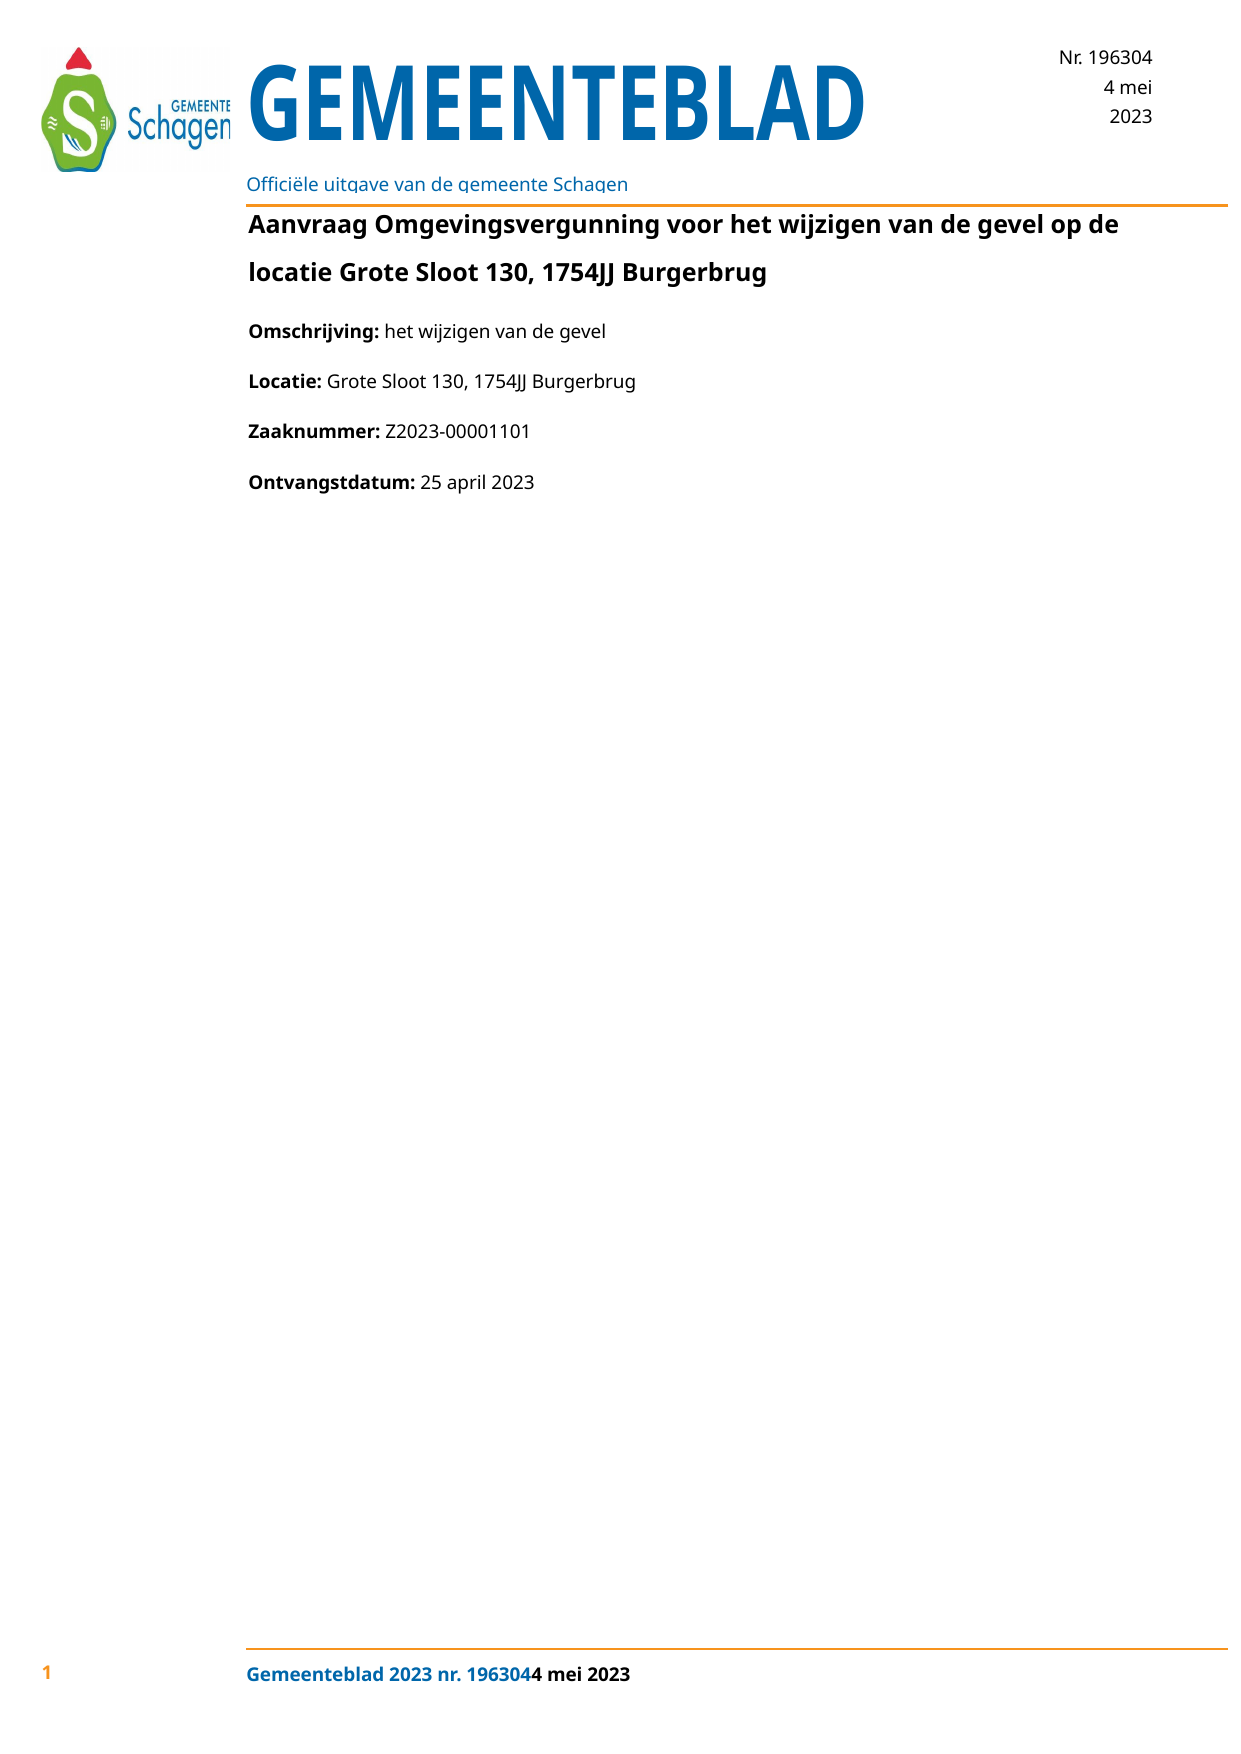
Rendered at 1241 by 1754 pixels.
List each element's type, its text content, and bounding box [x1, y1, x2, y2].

text Omschrijving: het wijzigen van de gevel [248, 318, 1152, 344]
picture [41, 47, 231, 172]
text Ontvangstdatum: 25 april 2023 [248, 469, 1152, 495]
text Locatie: Grote Sloot 130, 1754JJ Burgerbrug [248, 368, 1152, 394]
text Zaaknummer: Z2023-00001101 [248, 419, 1152, 444]
text Aanvraag Omgevingsvergunning voor het wijzigen van de gevel op de locatie Grote Sloot 130, 1754JJ Burgerbrug [248, 207, 1152, 288]
